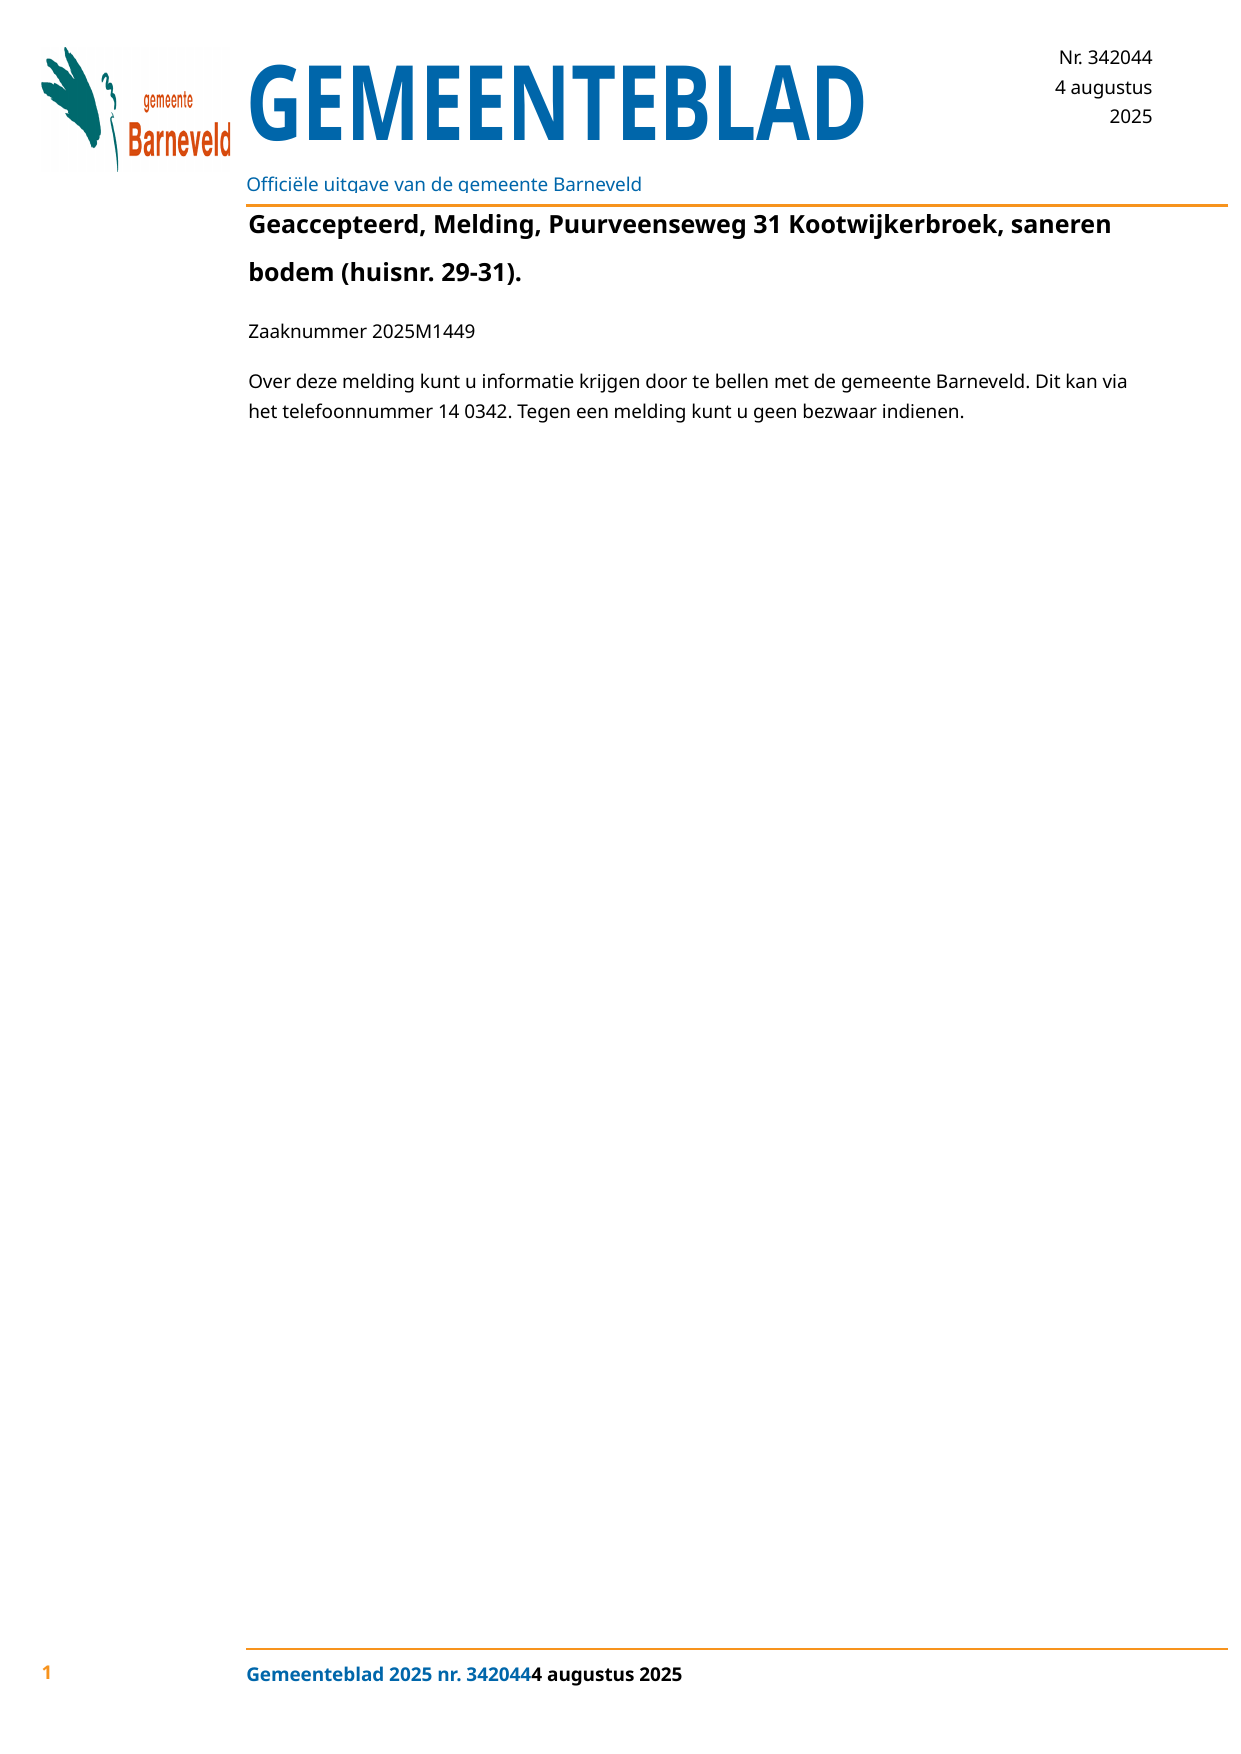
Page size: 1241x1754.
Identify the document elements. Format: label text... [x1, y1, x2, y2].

text Over deze melding kunt u informatie krijgen door te bellen met de gemeente Barneveld. Dit kan via het telefoonnummer 14 0342. Tegen een melding kunt u geen bezwaar indienen. [248, 368, 1152, 424]
text Geaccepteerd, Melding, Puurveenseweg 31 Kootwijkerbroek, saneren bodem (huisnr. 29-31). [248, 207, 1152, 288]
picture [41, 47, 231, 172]
text Zaaknummer 2025M1449 [248, 318, 1152, 344]
